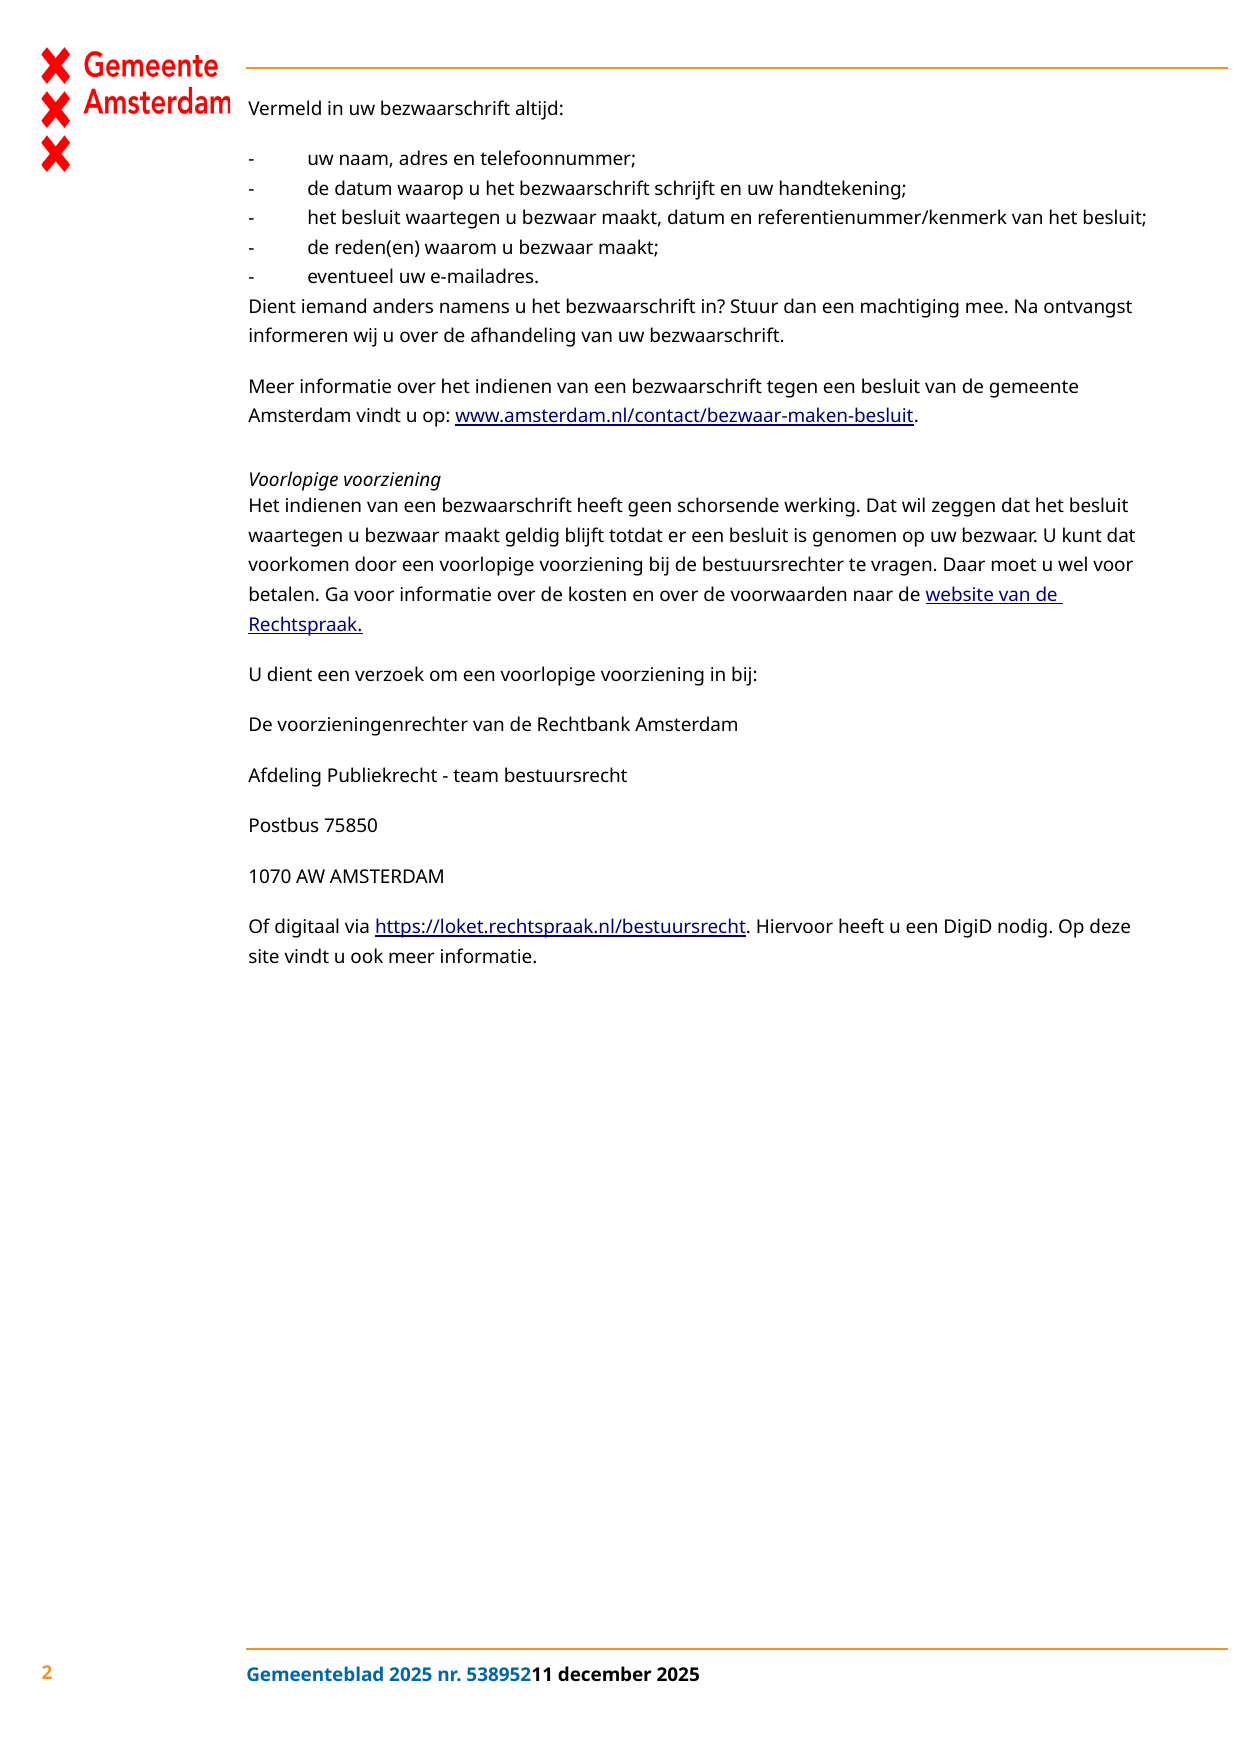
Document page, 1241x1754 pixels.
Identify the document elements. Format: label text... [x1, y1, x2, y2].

list het besluit waartegen u bezwaar maakt, datum en referentienummer/kenmerk van het besluit; [248, 204, 1152, 230]
text Dient iemand anders namens u het bezwaarschrift in? Stuur dan een machtiging mee. Na ontvangst informeren wij u over de afhandeling van uw bezwaarschrift. [248, 293, 1152, 348]
list uw naam, adres en telefoonnummer; [248, 145, 1152, 171]
text Of digitaal via https://loket.rechtspraak.nl/bestuursrecht. Hiervoor heeft u een DigiD nodig. Op deze site vindt u ook meer informatie. [248, 913, 1152, 968]
text Meer informatie over het indienen van een bezwaarschrift tegen een besluit van de gemeente Amsterdam vindt u op: www.amsterdam.nl/contact/bezwaar-maken-besluit. [248, 373, 1152, 428]
text Voorlopige voorziening [248, 467, 1152, 492]
text U dient een verzoek om een voorlopige voorziening in bij: [248, 661, 1152, 687]
picture [41, 47, 231, 172]
list eventueel uw e-mailadres. [248, 263, 1152, 289]
text Afdeling Publiekrecht - team bestuursrecht [248, 762, 1152, 788]
list de reden(en) waarom u bezwaar maakt; [248, 234, 1152, 260]
text Vermeld in uw bezwaarschrift altijd: [248, 95, 1152, 121]
text De voorzieningenrechter van de Rechtbank Amsterdam [248, 712, 1152, 737]
text 1070 AW AMSTERDAM [248, 863, 1152, 888]
text Postbus 75850 [248, 812, 1152, 838]
list de datum waarop u het bezwaarschrift schrijft en uw handtekening; [248, 175, 1152, 201]
text Het indienen van een bezwaarschrift heeft geen schorsende werking. Dat wil zeggen dat het besluit waartegen u bezwaar maakt geldig blijft totdat er een besluit is genomen op uw bezwaar. U kunt dat voorkomen door een voorlopige voorziening bij de bestuursrechter te vragen. Daar moet u wel voor betalen. Ga voor informatie over de kosten en over de voorwaarden naar de website van de Rechtspraak. [248, 492, 1152, 636]
